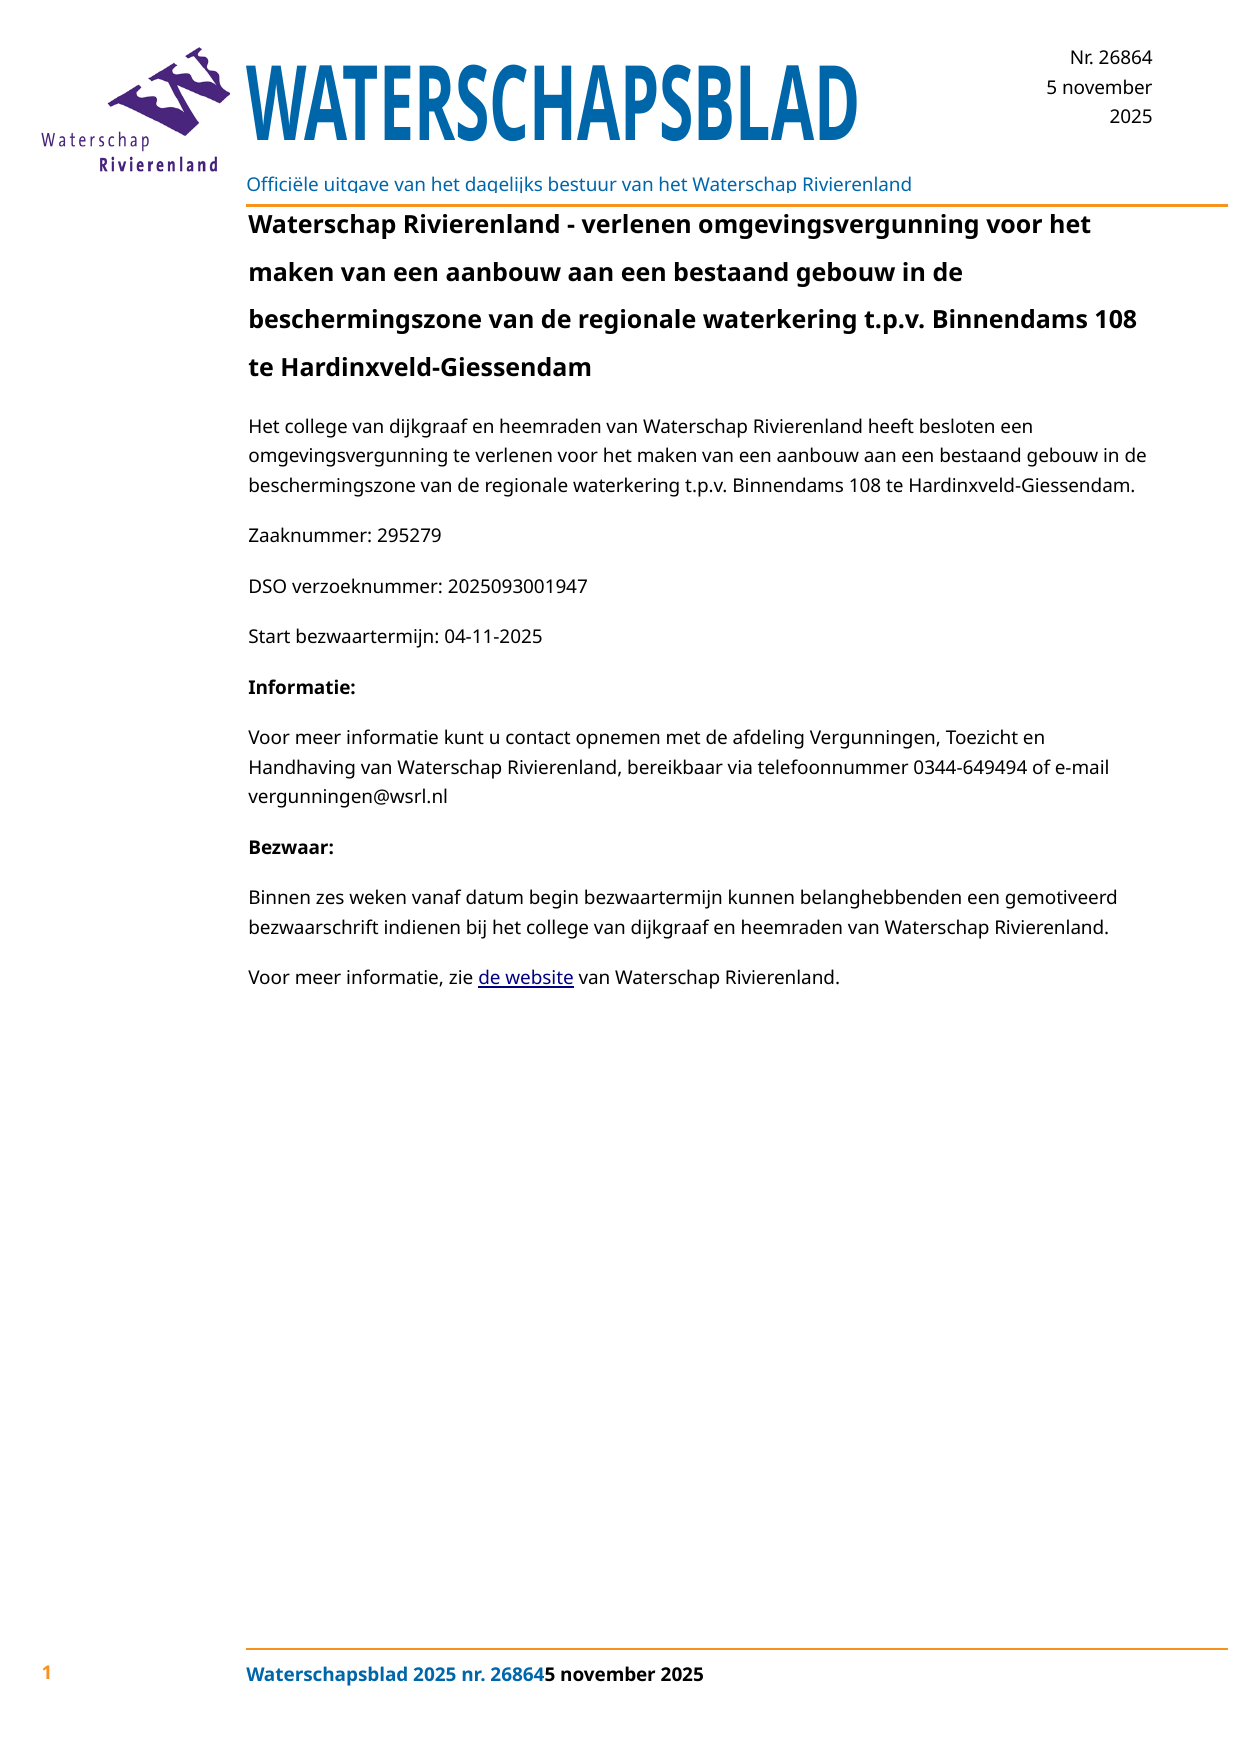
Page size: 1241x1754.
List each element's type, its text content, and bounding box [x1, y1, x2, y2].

text Informatie: [248, 674, 1152, 700]
text Start bezwaartermijn: 04-11-2025 [248, 623, 1152, 649]
text Voor meer informatie, zie de website van Waterschap Rivierenland. [248, 964, 1152, 990]
text Bezwaar: [248, 834, 1152, 860]
text Binnen zes weken vanaf datum begin bezwaartermijn kunnen belanghebbenden een gemotiveerd bezwaarschrift indienen bij het college van dijkgraaf en heemraden van Waterschap Rivierenland. [248, 884, 1152, 940]
picture [41, 47, 231, 172]
text Zaaknummer: 295279 [248, 523, 1152, 548]
text Voor meer informatie kunt u contact opnemen met de afdeling Vergunningen, Toezicht en Handhaving van Waterschap Rivierenland, bereikbaar via telefoonnummer 0344-649494 of e-mail vergunningen@wsrl.nl [248, 724, 1152, 809]
text Waterschap Rivierenland - verlenen omgevingsvergunning voor het maken van een aanbouw aan een bestaand gebouw in de beschermingszone van de regionale waterkering t.p.v. Binnendams 108 te Hardinxveld-Giessendam [248, 207, 1152, 384]
text Het college van dijkgraaf en heemraden van Waterschap Rivierenland heeft besloten een omgevingsvergunning te verlenen voor het maken van een aanbouw aan een bestaand gebouw in de beschermingszone van de regionale waterkering t.p.v. Binnendams 108 te Hardinxveld-Giessendam. [248, 413, 1152, 498]
text DSO verzoeknummer: 2025093001947 [248, 573, 1152, 599]
